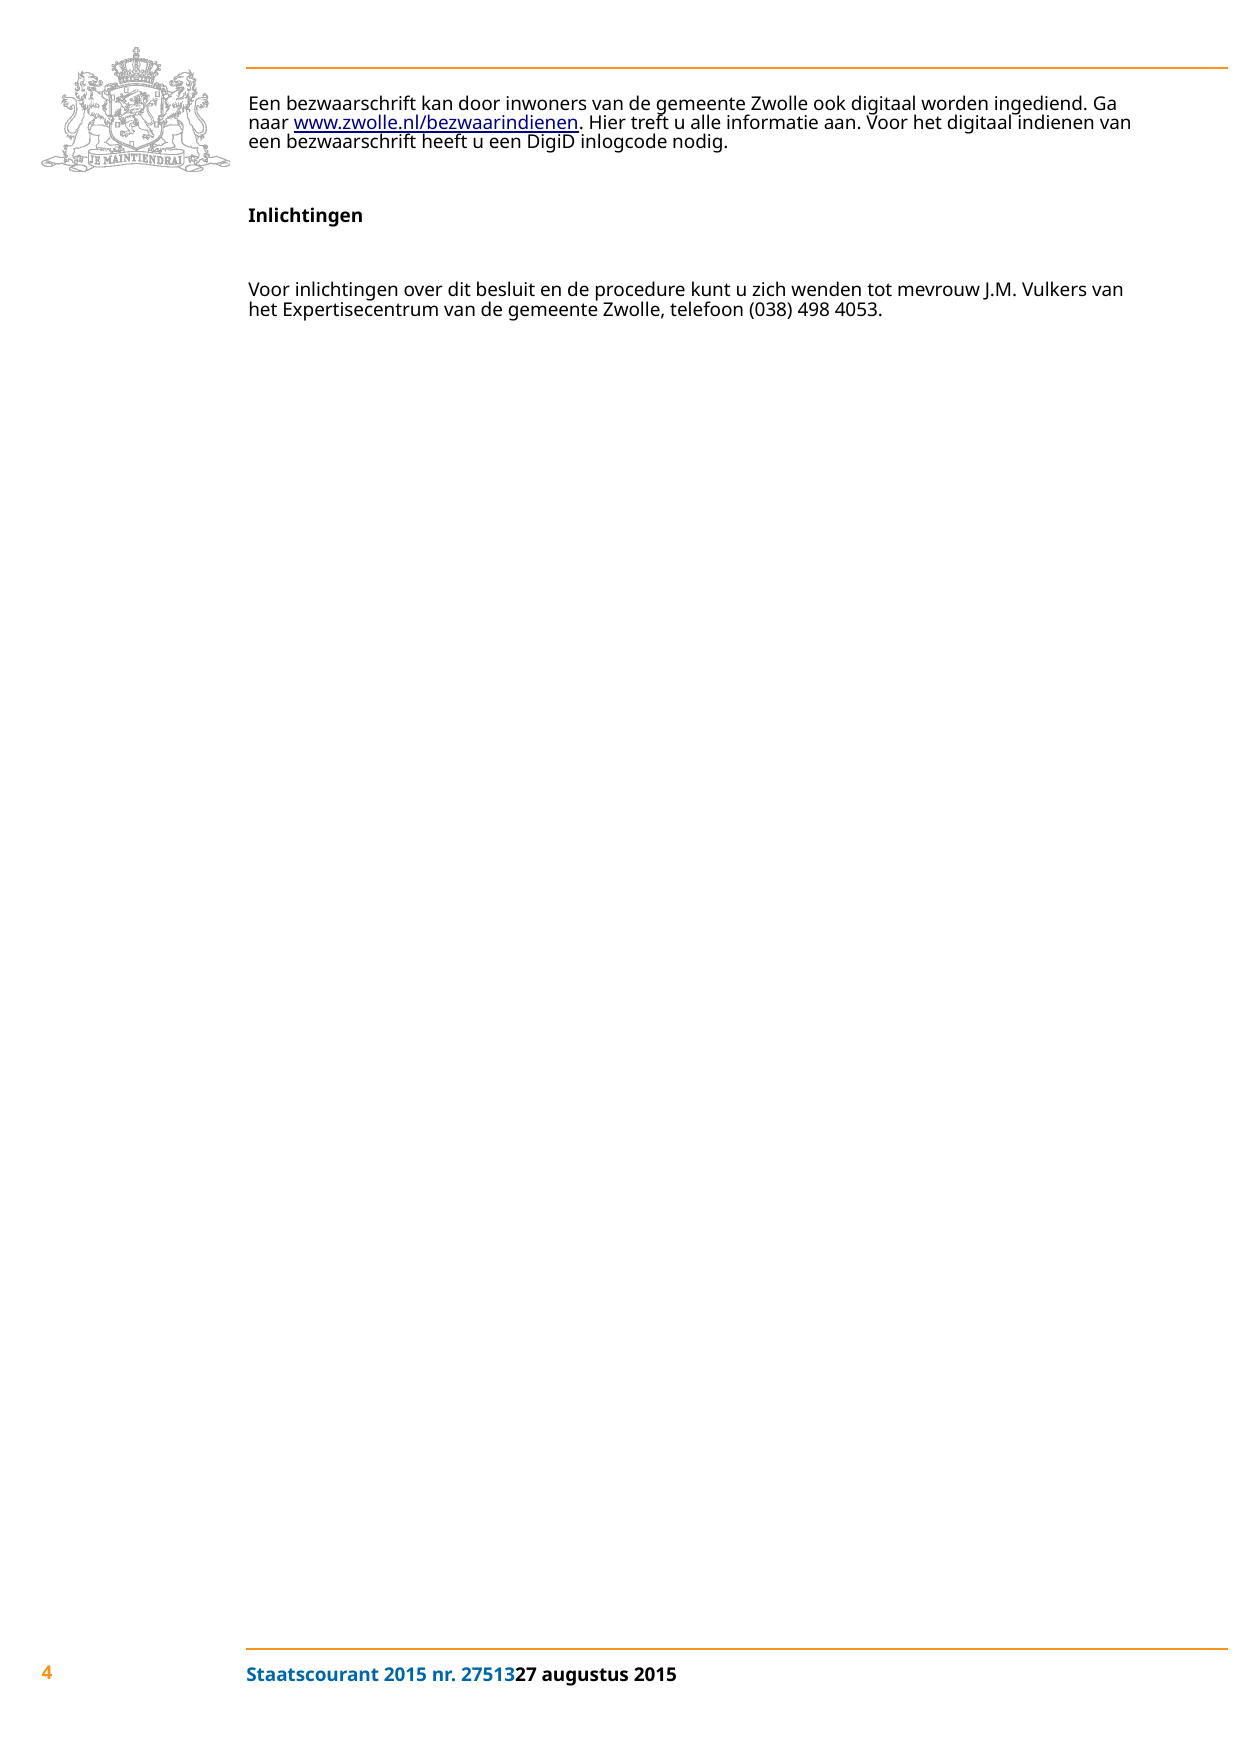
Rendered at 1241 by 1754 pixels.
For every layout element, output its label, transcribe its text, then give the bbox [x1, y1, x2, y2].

text Voor inlichtingen over dit besluit en de procedure kunt u zich wenden tot mevrouw J.M. Vulkers van het Expertisecentrum van de gemeente Zwolle, telefoon (038) 498 4053. [248, 281, 1152, 320]
text Inlichtingen [248, 207, 1152, 227]
picture [41, 47, 231, 172]
text Een bezwaarschrift kan door inwoners van de gemeente Zwolle ook digitaal worden ingediend. Ga naar www.zwolle.nl/bezwaarindienen. Hier treft u alle informatie aan. Voor het digitaal indienen van een bezwaarschrift heeft u een DigiD inlogcode nodig. [248, 95, 1152, 153]
